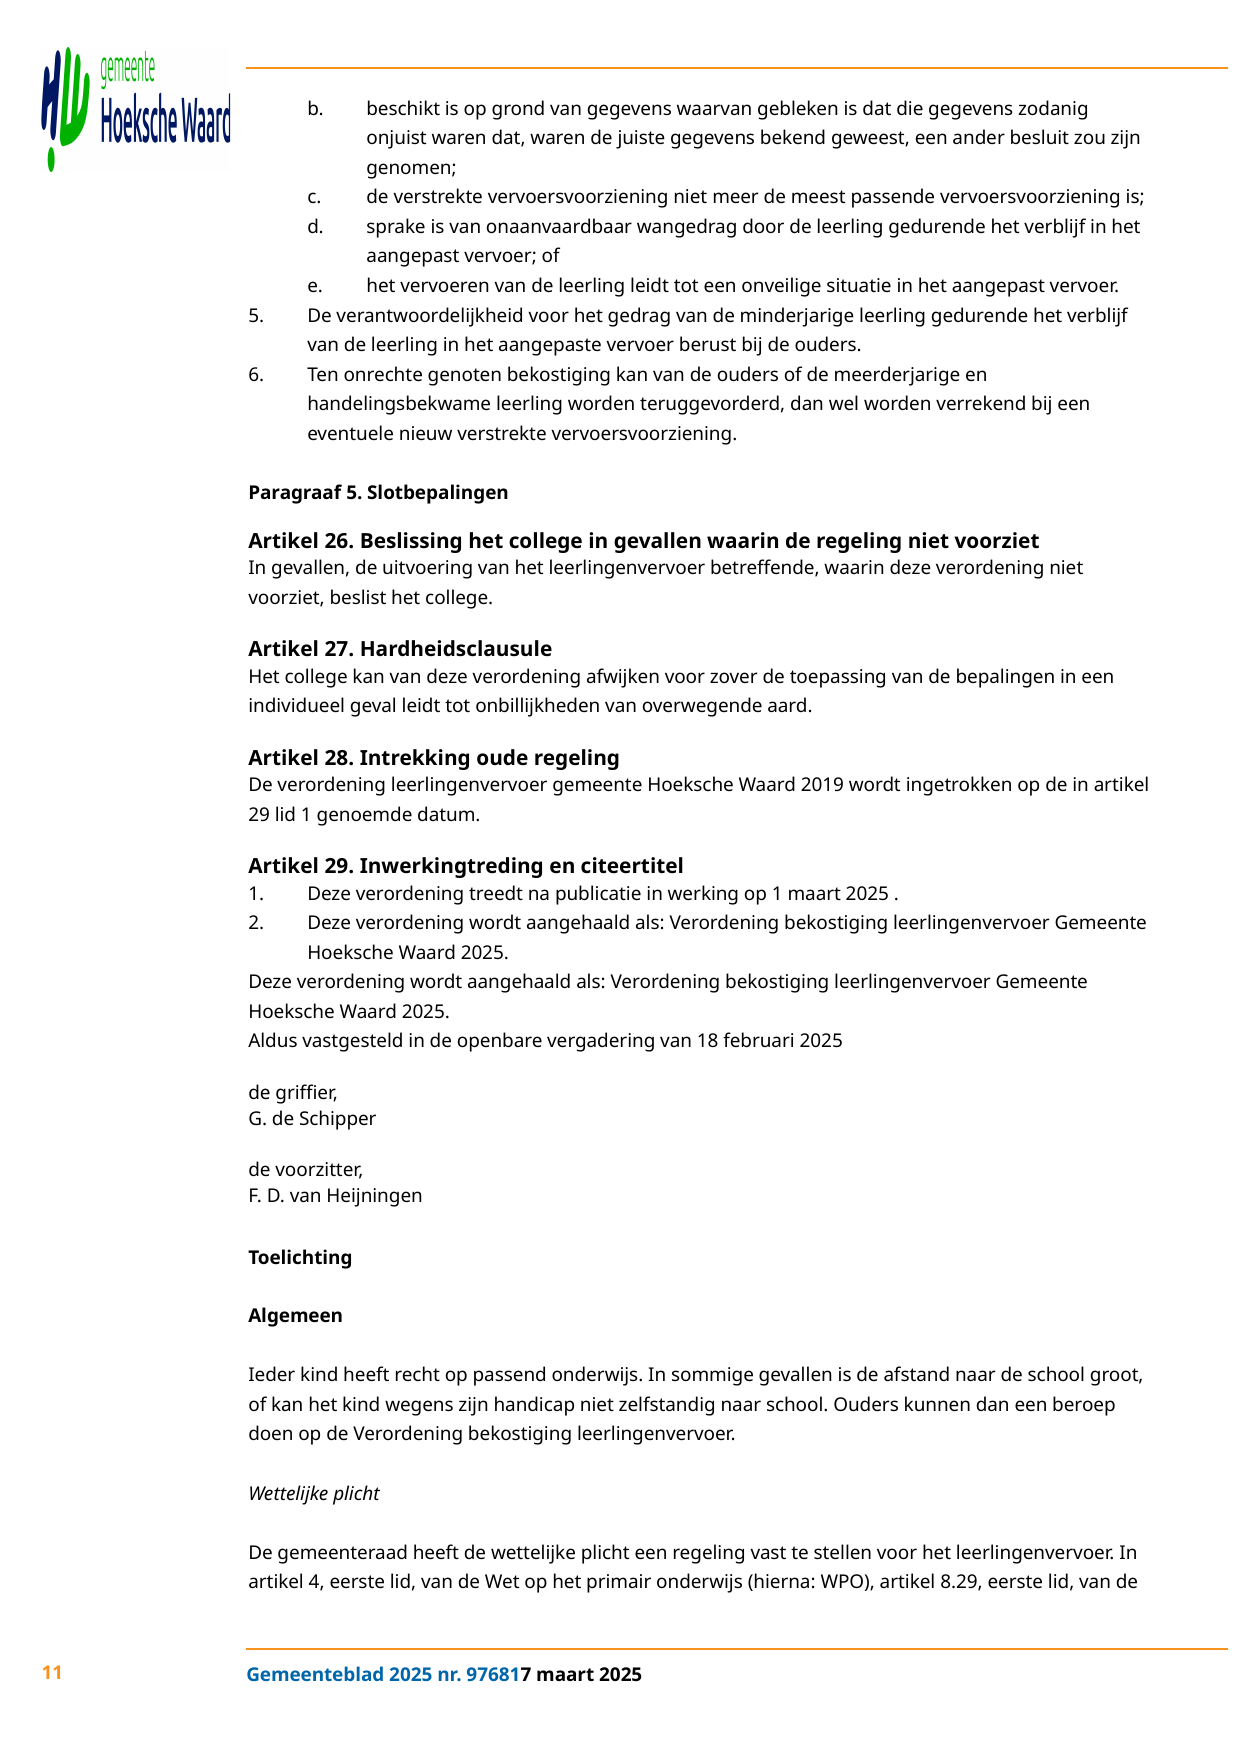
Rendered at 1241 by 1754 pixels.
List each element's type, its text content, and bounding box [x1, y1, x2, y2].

text de voorzitter, [248, 1156, 1152, 1182]
text In gevallen, de uitvoering van het leerlingenvervoer betreffende, waarin deze verordening niet voorziet, beslist het college. [248, 554, 1152, 610]
list de verstrekte vervoersvoorziening niet meer de meest passende vervoersvoorziening is; [307, 183, 1152, 209]
text Algemeen [248, 1302, 1152, 1328]
text Deze verordening wordt aangehaald als: Verordening bekostiging leerlingenvervoer Gemeente Hoeksche Waard 2025. [248, 968, 1152, 1024]
list Ten onrechte genoten bekostiging kan van de ouders of de meerderjarige en handelingsbekwame leerling worden teruggevorderd, dan wel worden verrekend bij een eventuele nieuw verstrekte vervoersvoorziening. [248, 361, 1152, 446]
list Deze verordening treedt na publicatie in werking op 1 maart 2025 . [248, 880, 1152, 905]
text Het college kan van deze verordening afwijken voor zover de toepassing van de bepalingen in een individueel geval leidt tot onbillijkheden van overwegende aard. [248, 663, 1152, 718]
picture [41, 47, 231, 172]
text Artikel 29. Inwerkingtreding en citeertitel [248, 851, 1152, 880]
text Artikel 28. Intrekking oude regeling [248, 743, 1152, 771]
text F. D. van Heijningen [248, 1182, 1152, 1208]
text Artikel 27. Hardheidsclausule [248, 634, 1152, 663]
list sprake is van onaanvaardbaar wangedrag door de leerling gedurende het verblijf in het aangepast vervoer; of [307, 213, 1152, 268]
list Deze verordening wordt aangehaald als: Verordening bekostiging leerlingenvervoer Gemeente Hoeksche Waard 2025. [248, 909, 1152, 964]
text Artikel 26. Beslissing het college in gevallen waarin de regeling niet voorziet [248, 526, 1152, 554]
text Ieder kind heeft recht op passend onderwijs. In sommige gevallen is de afstand naar de school groot, of kan het kind wegens zijn handicap niet zelfstandig naar school. Ouders kunnen dan een beroep doen op de Verordening bekostiging leerlingenvervoer. [248, 1361, 1152, 1446]
list De verantwoordelijkheid voor het gedrag van de minderjarige leerling gedurende het verblijf van de leerling in het aangepaste vervoer berust bij de ouders. [248, 302, 1152, 357]
text Wettelijke plicht [248, 1480, 1152, 1506]
text de griffier, [248, 1079, 1152, 1105]
list beschikt is op grond van gegevens waarvan gebleken is dat die gegevens zodanig onjuist waren dat, waren de juiste gegevens bekend geweest, een ander besluit zou zijn genomen; [307, 95, 1152, 180]
text De gemeenteraad heeft de wettelijke plicht een regeling vast te stellen voor het leerlingenvervoer. In artikel 4, eerste lid, van de Wet op het primair onderwijs (hierna: WPO), artikel 8.29, eerste lid, van de [248, 1539, 1152, 1594]
text Aldus vastgesteld in de openbare vergadering van 18 februari 2025 [248, 1028, 1152, 1053]
text Toelichting [248, 1233, 1152, 1273]
text Paragraaf 5. Slotbepalingen [248, 479, 1152, 505]
list het vervoeren van de leerling leidt tot een onveilige situatie in het aangepast vervoer. [307, 272, 1152, 298]
text De verordening leerlingenvervoer gemeente Hoeksche Waard 2019 wordt ingetrokken op de in artikel 29 lid 1 genoemde datum. [248, 771, 1152, 827]
text G. de Schipper [248, 1105, 1152, 1131]
